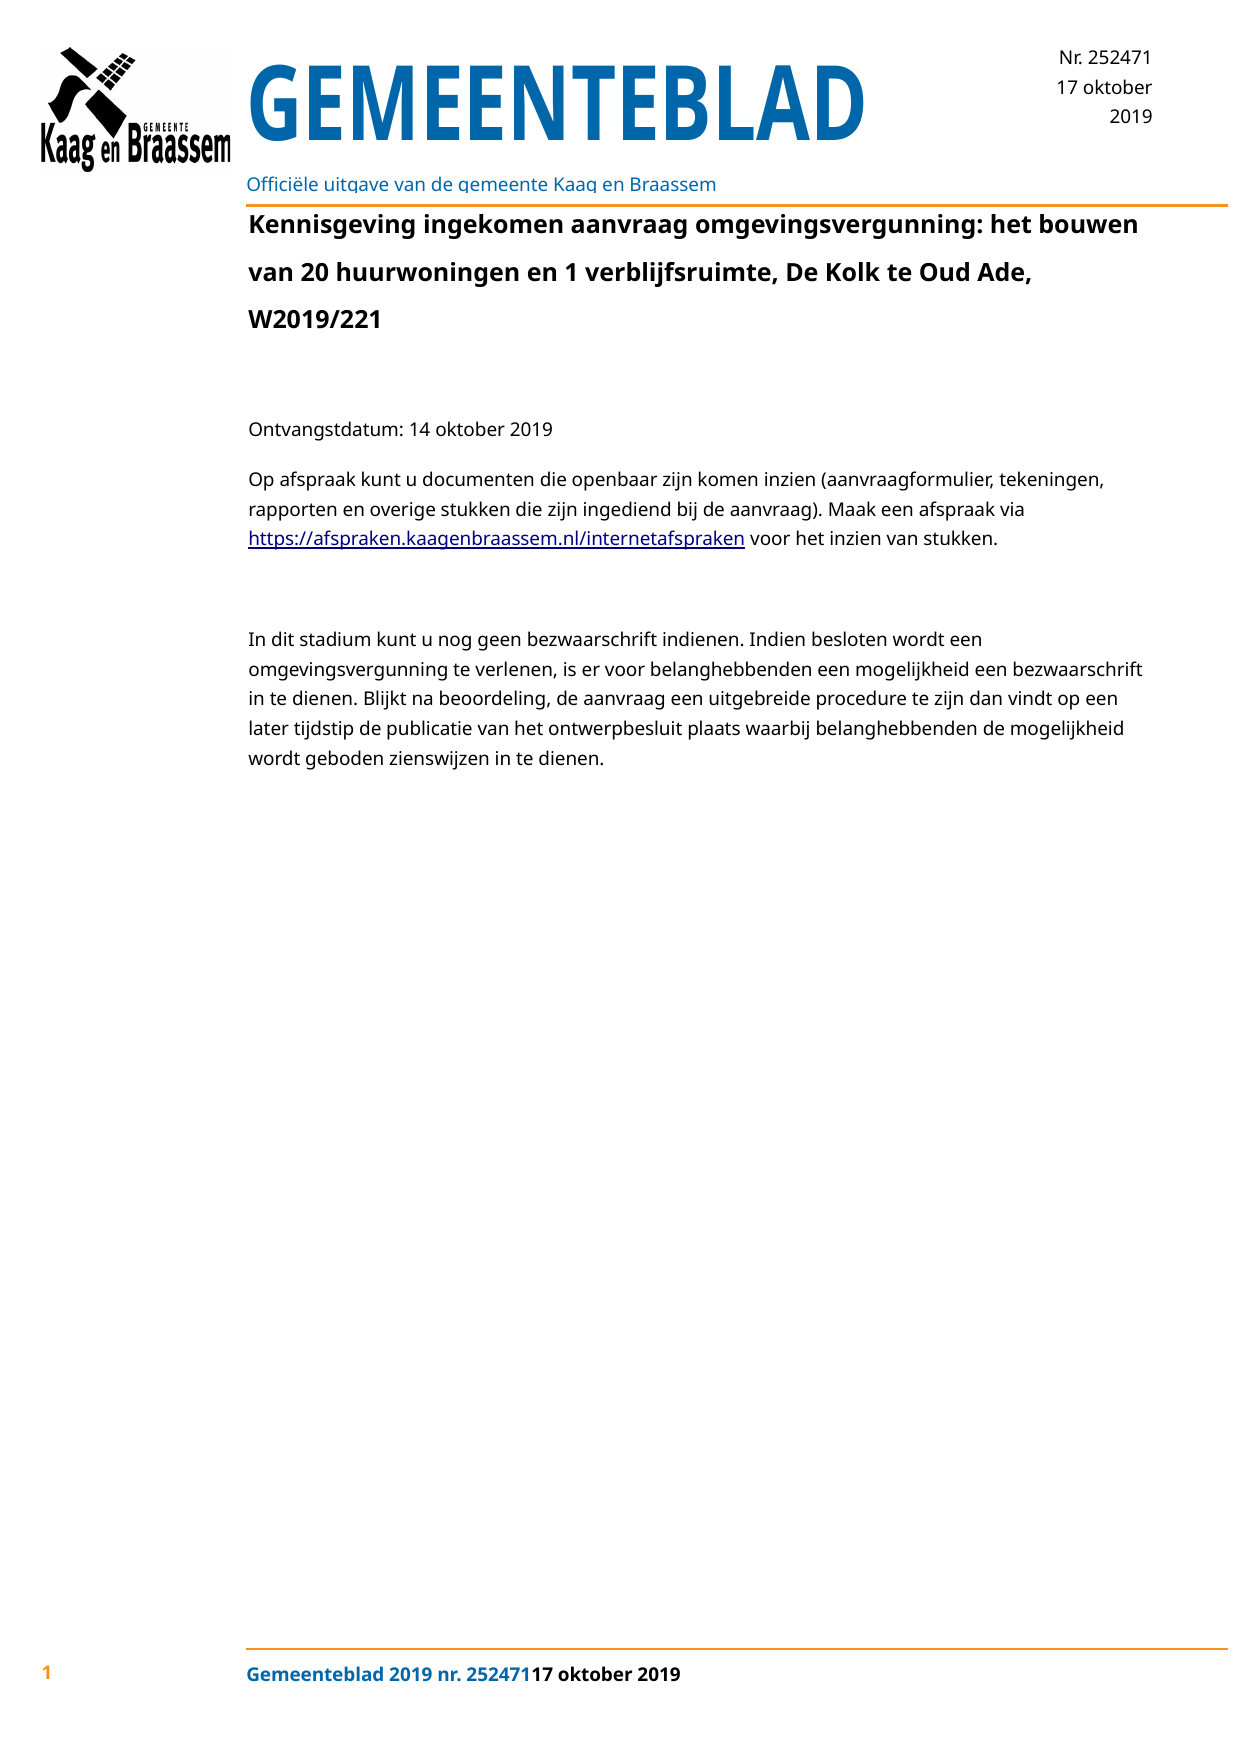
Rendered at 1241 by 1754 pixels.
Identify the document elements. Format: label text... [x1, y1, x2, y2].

text In dit stadium kunt u nog geen bezwaarschrift indienen. Indien besloten wordt een omgevingsvergunning te verlenen, is er voor belanghebbenden een mogelijkheid een bezwaarschrift in te dienen. Blijkt na beoordeling, de aanvraag een uitgebreide procedure te zijn dan vindt op een later tijdstip de publicatie van het ontwerpbesluit plaats waarbij belanghebbenden de mogelijkheid wordt geboden zienswijzen in te dienen. [248, 626, 1152, 770]
text Kennisgeving ingekomen aanvraag omgevingsvergunning: het bouwen van 20 huurwoningen en 1 verblijfsruimte, De Kolk te Oud Ade, W2019/221 [248, 207, 1152, 336]
text Op afspraak kunt u documenten die openbaar zijn komen inzien (aanvraagformulier, tekeningen, rapporten en overige stukken die zijn ingediend bij de aanvraag). Maak een afspraak via https://afspraken.kaagenbraassem.nl/internetafspraken voor het inzien van stukken. [248, 466, 1152, 551]
picture [41, 47, 231, 172]
text Ontvangstdatum: 14 oktober 2019 [248, 416, 1152, 442]
